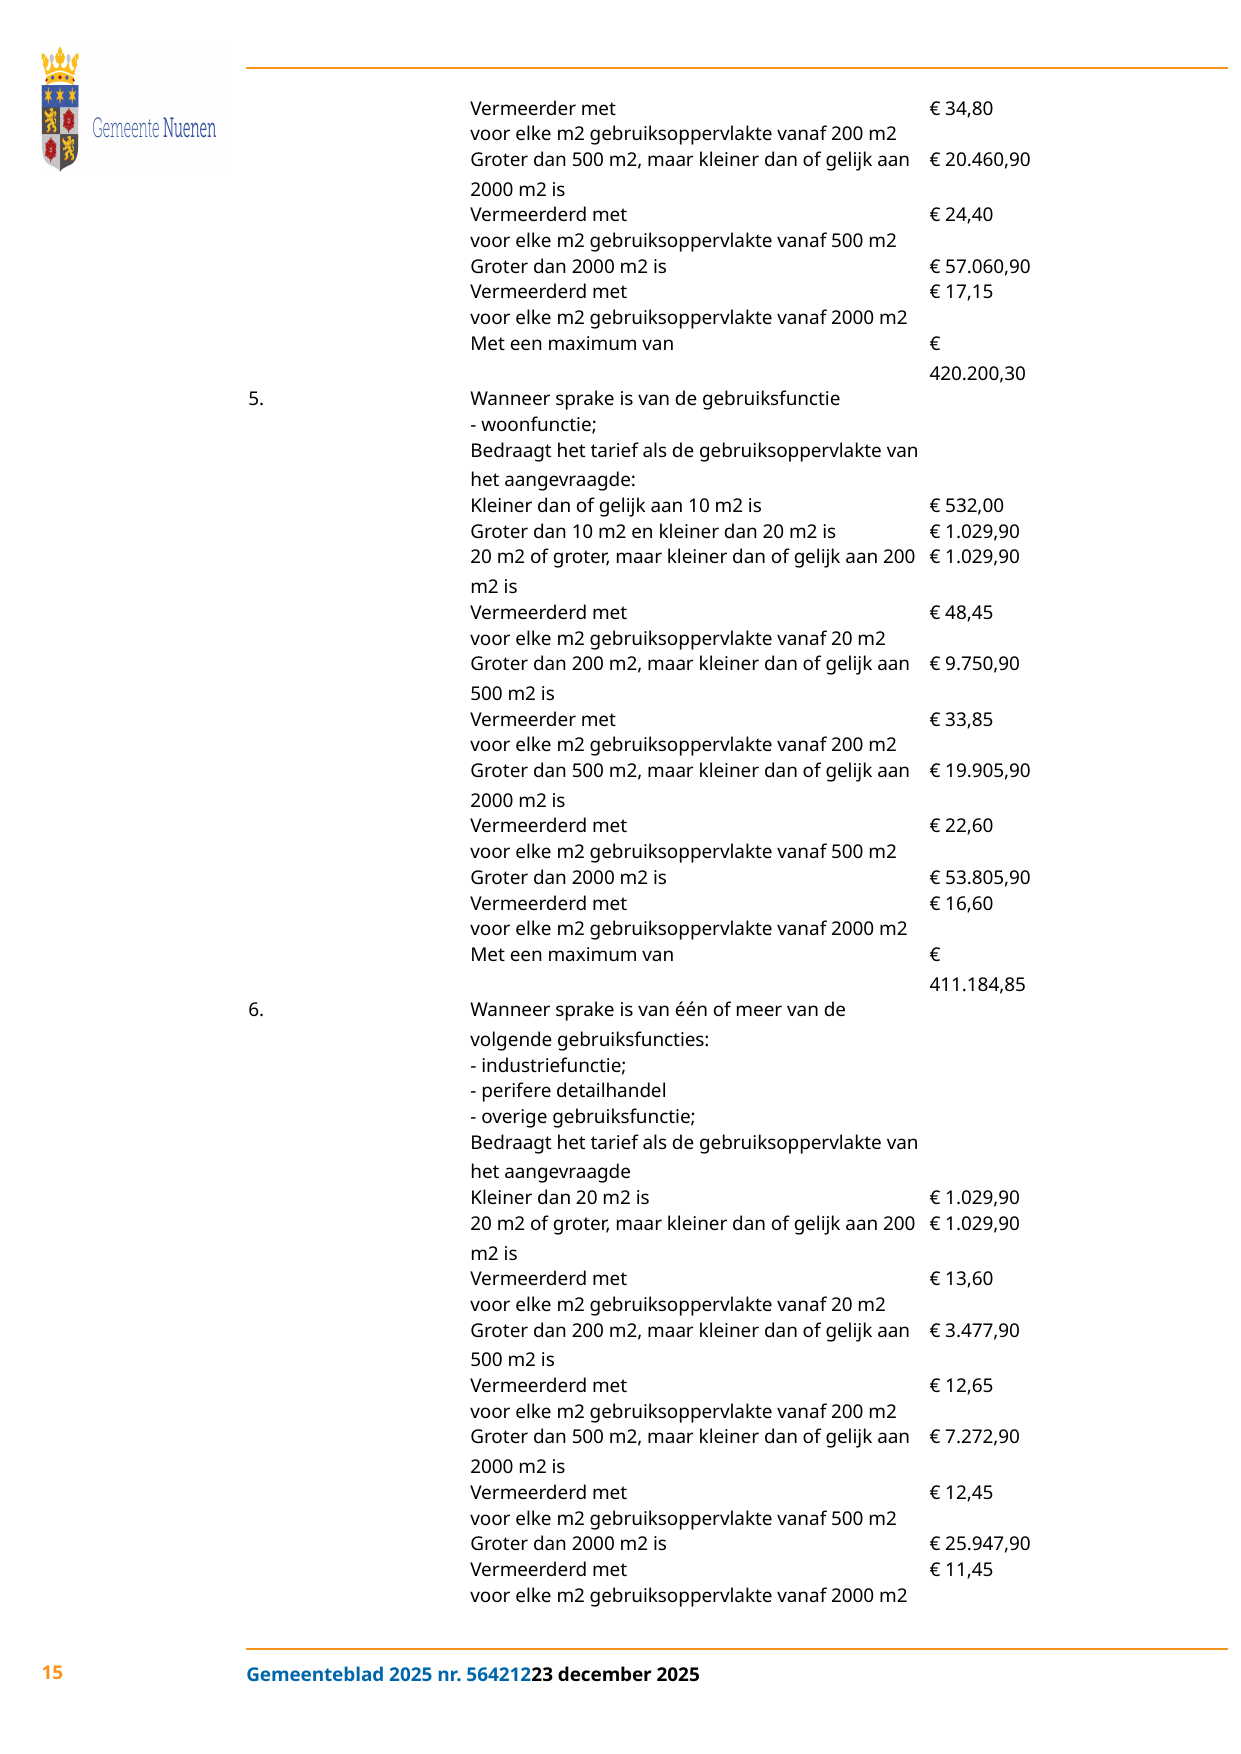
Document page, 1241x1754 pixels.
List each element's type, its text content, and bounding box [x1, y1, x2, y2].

table_cell [929, 1078, 1040, 1103]
table_cell [929, 997, 1040, 1052]
table_cell [929, 1582, 1040, 1608]
table_cell € 1.029,90 [929, 1210, 1040, 1265]
table_cell [929, 732, 1040, 757]
table_cell [248, 706, 470, 732]
table_cell Groter dan 10 m2 en kleiner dan 20 m2 is [470, 518, 929, 544]
table_cell Groter dan 200 m2, maar kleiner dan of gelijk aan 500 m2 is [470, 651, 929, 706]
table_cell [929, 1052, 1040, 1078]
table_cell [248, 1479, 470, 1505]
table_cell [929, 411, 1040, 437]
table_cell € 12,65 [929, 1372, 1040, 1398]
table_cell € 3.477,90 [929, 1317, 1040, 1372]
table_cell [248, 1398, 470, 1424]
table_cell [929, 1398, 1040, 1424]
table_cell [248, 1265, 470, 1291]
table_cell voor elke m2 gebruiksoppervlakte vanaf 200 m2 [470, 121, 929, 146]
table_cell € 19.905,90 [929, 757, 1040, 813]
table_cell [929, 625, 1040, 651]
table_cell [248, 95, 470, 121]
table_cell [248, 305, 470, 330]
table_cell Vermeerderd met [470, 202, 929, 227]
table_cell voor elke m2 gebruiksoppervlakte vanaf 2000 m2 [470, 1582, 929, 1608]
table_cell € 411.184,85 [929, 941, 1040, 997]
table_cell - woonfunctie; [470, 411, 929, 437]
table_cell [929, 1291, 1040, 1317]
table_cell Groter dan 2000 m2 is [470, 864, 929, 890]
table_cell € 1.029,90 [929, 544, 1040, 599]
table_cell Vermeerderd met [470, 1556, 929, 1582]
table_cell [248, 279, 470, 304]
table_cell - overige gebruiksfunctie; [470, 1103, 929, 1129]
table_cell € 16,60 [929, 890, 1040, 916]
table_cell € 33,85 [929, 706, 1040, 732]
table_cell [929, 838, 1040, 864]
table_cell [248, 813, 470, 838]
table_cell Groter dan 2000 m2 is [470, 253, 929, 279]
picture [41, 47, 231, 172]
table_cell Vermeerderd met [470, 890, 929, 916]
table_cell 20 m2 of groter, maar kleiner dan of gelijk aan 200 m2 is [470, 544, 929, 599]
table_cell € 34,80 [929, 95, 1040, 121]
table_cell - perifere detailhandel [470, 1078, 929, 1103]
table_cell [248, 941, 470, 997]
table_cell 6. [248, 997, 470, 1052]
table_cell € 13,60 [929, 1265, 1040, 1291]
table_cell [929, 121, 1040, 146]
table_cell Vermeerder met [470, 95, 929, 121]
table_cell [248, 651, 470, 706]
table_cell [929, 437, 1040, 492]
table_cell [248, 1078, 470, 1103]
table_cell 20 m2 of groter, maar kleiner dan of gelijk aan 200 m2 is [470, 1210, 929, 1265]
table_cell Vermeerderd met [470, 1265, 929, 1291]
table_cell [929, 916, 1040, 941]
table_cell [248, 890, 470, 916]
table_cell Kleiner dan 20 m2 is [470, 1184, 929, 1210]
table_cell Bedraagt het tarief als de gebruiksoppervlakte van het aangevraagde [470, 1129, 929, 1184]
table_cell [248, 625, 470, 651]
table_cell Kleiner dan of gelijk aan 10 m2 is [470, 492, 929, 518]
table_cell voor elke m2 gebruiksoppervlakte vanaf 2000 m2 [470, 916, 929, 941]
table_cell [248, 864, 470, 890]
table_cell € 532,00 [929, 492, 1040, 518]
table_cell € 420.200,30 [929, 330, 1040, 386]
table_cell Vermeerderd met [470, 813, 929, 838]
table_cell [248, 1052, 470, 1078]
table_cell [248, 202, 470, 227]
table_cell Groter dan 200 m2, maar kleiner dan of gelijk aan 500 m2 is [470, 1317, 929, 1372]
table_cell voor elke m2 gebruiksoppervlakte vanaf 500 m2 [470, 1505, 929, 1530]
table_cell € 48,45 [929, 599, 1040, 625]
table_cell voor elke m2 gebruiksoppervlakte vanaf 20 m2 [470, 1291, 929, 1317]
table_cell € 1.029,90 [929, 518, 1040, 544]
table_cell [248, 437, 470, 492]
table_cell [248, 1424, 470, 1479]
table_cell voor elke m2 gebruiksoppervlakte vanaf 2000 m2 [470, 305, 929, 330]
table_cell voor elke m2 gebruiksoppervlakte vanaf 200 m2 [470, 1398, 929, 1424]
table_cell [248, 1103, 470, 1129]
table_cell [248, 757, 470, 813]
table_cell [248, 146, 470, 202]
table_cell [248, 1505, 470, 1530]
table_cell Wanneer sprake is van één of meer van de volgende gebruiksfuncties: [470, 997, 929, 1052]
table_cell € 53.805,90 [929, 864, 1040, 890]
table_cell [248, 1372, 470, 1398]
table_cell Groter dan 2000 m2 is [470, 1530, 929, 1556]
table_cell Vermeerderd met [470, 599, 929, 625]
table_cell [248, 227, 470, 253]
table_cell [248, 253, 470, 279]
table_cell [248, 411, 470, 437]
table_cell 5. [248, 386, 470, 411]
table_cell € 22,60 [929, 813, 1040, 838]
table_cell Met een maximum van [470, 941, 929, 997]
table_cell [929, 227, 1040, 253]
table_cell - industriefunctie; [470, 1052, 929, 1078]
table_cell [248, 1582, 470, 1608]
table_cell Vermeerderd met [470, 1372, 929, 1398]
table_cell voor elke m2 gebruiksoppervlakte vanaf 500 m2 [470, 838, 929, 864]
table_cell [929, 1103, 1040, 1129]
table_cell [248, 492, 470, 518]
table_cell [248, 1184, 470, 1210]
table_cell Vermeerder met [470, 706, 929, 732]
table_cell [929, 305, 1040, 330]
table_cell [929, 1129, 1040, 1184]
table_cell [248, 518, 470, 544]
table_cell € 7.272,90 [929, 1424, 1040, 1479]
table_cell [248, 1317, 470, 1372]
table_cell € 57.060,90 [929, 253, 1040, 279]
table_cell € 9.750,90 [929, 651, 1040, 706]
table_cell [929, 1505, 1040, 1530]
table_cell € 17,15 [929, 279, 1040, 304]
table_cell [248, 1530, 470, 1556]
table_cell [248, 1291, 470, 1317]
table_cell [248, 916, 470, 941]
table_cell [248, 838, 470, 864]
table_cell Met een maximum van [470, 330, 929, 386]
table_cell voor elke m2 gebruiksoppervlakte vanaf 20 m2 [470, 625, 929, 651]
table_cell € 1.029,90 [929, 1184, 1040, 1210]
table_cell Vermeerderd met [470, 279, 929, 304]
table_cell [248, 544, 470, 599]
table_cell [248, 1556, 470, 1582]
table_cell Groter dan 500 m2, maar kleiner dan of gelijk aan 2000 m2 is [470, 757, 929, 813]
table_cell [248, 599, 470, 625]
table_cell [248, 1129, 470, 1184]
table_cell € 25.947,90 [929, 1530, 1040, 1556]
table_cell € 11,45 [929, 1556, 1040, 1582]
table_cell € 20.460,90 [929, 146, 1040, 202]
table_cell voor elke m2 gebruiksoppervlakte vanaf 500 m2 [470, 227, 929, 253]
table_cell Groter dan 500 m2, maar kleiner dan of gelijk aan 2000 m2 is [470, 146, 929, 202]
table_cell Groter dan 500 m2, maar kleiner dan of gelijk aan 2000 m2 is [470, 1424, 929, 1479]
table_cell voor elke m2 gebruiksoppervlakte vanaf 200 m2 [470, 732, 929, 757]
table_cell [248, 330, 470, 386]
table_cell € 12,45 [929, 1479, 1040, 1505]
table_cell [929, 386, 1040, 411]
table_cell Wanneer sprake is van de gebruiksfunctie [470, 386, 929, 411]
table_cell [248, 1210, 470, 1265]
table_cell [248, 121, 470, 146]
table_cell [248, 732, 470, 757]
table_cell Vermeerderd met [470, 1479, 929, 1505]
table_cell Bedraagt het tarief als de gebruiksoppervlakte van het aangevraagde: [470, 437, 929, 492]
table_cell € 24,40 [929, 202, 1040, 227]
